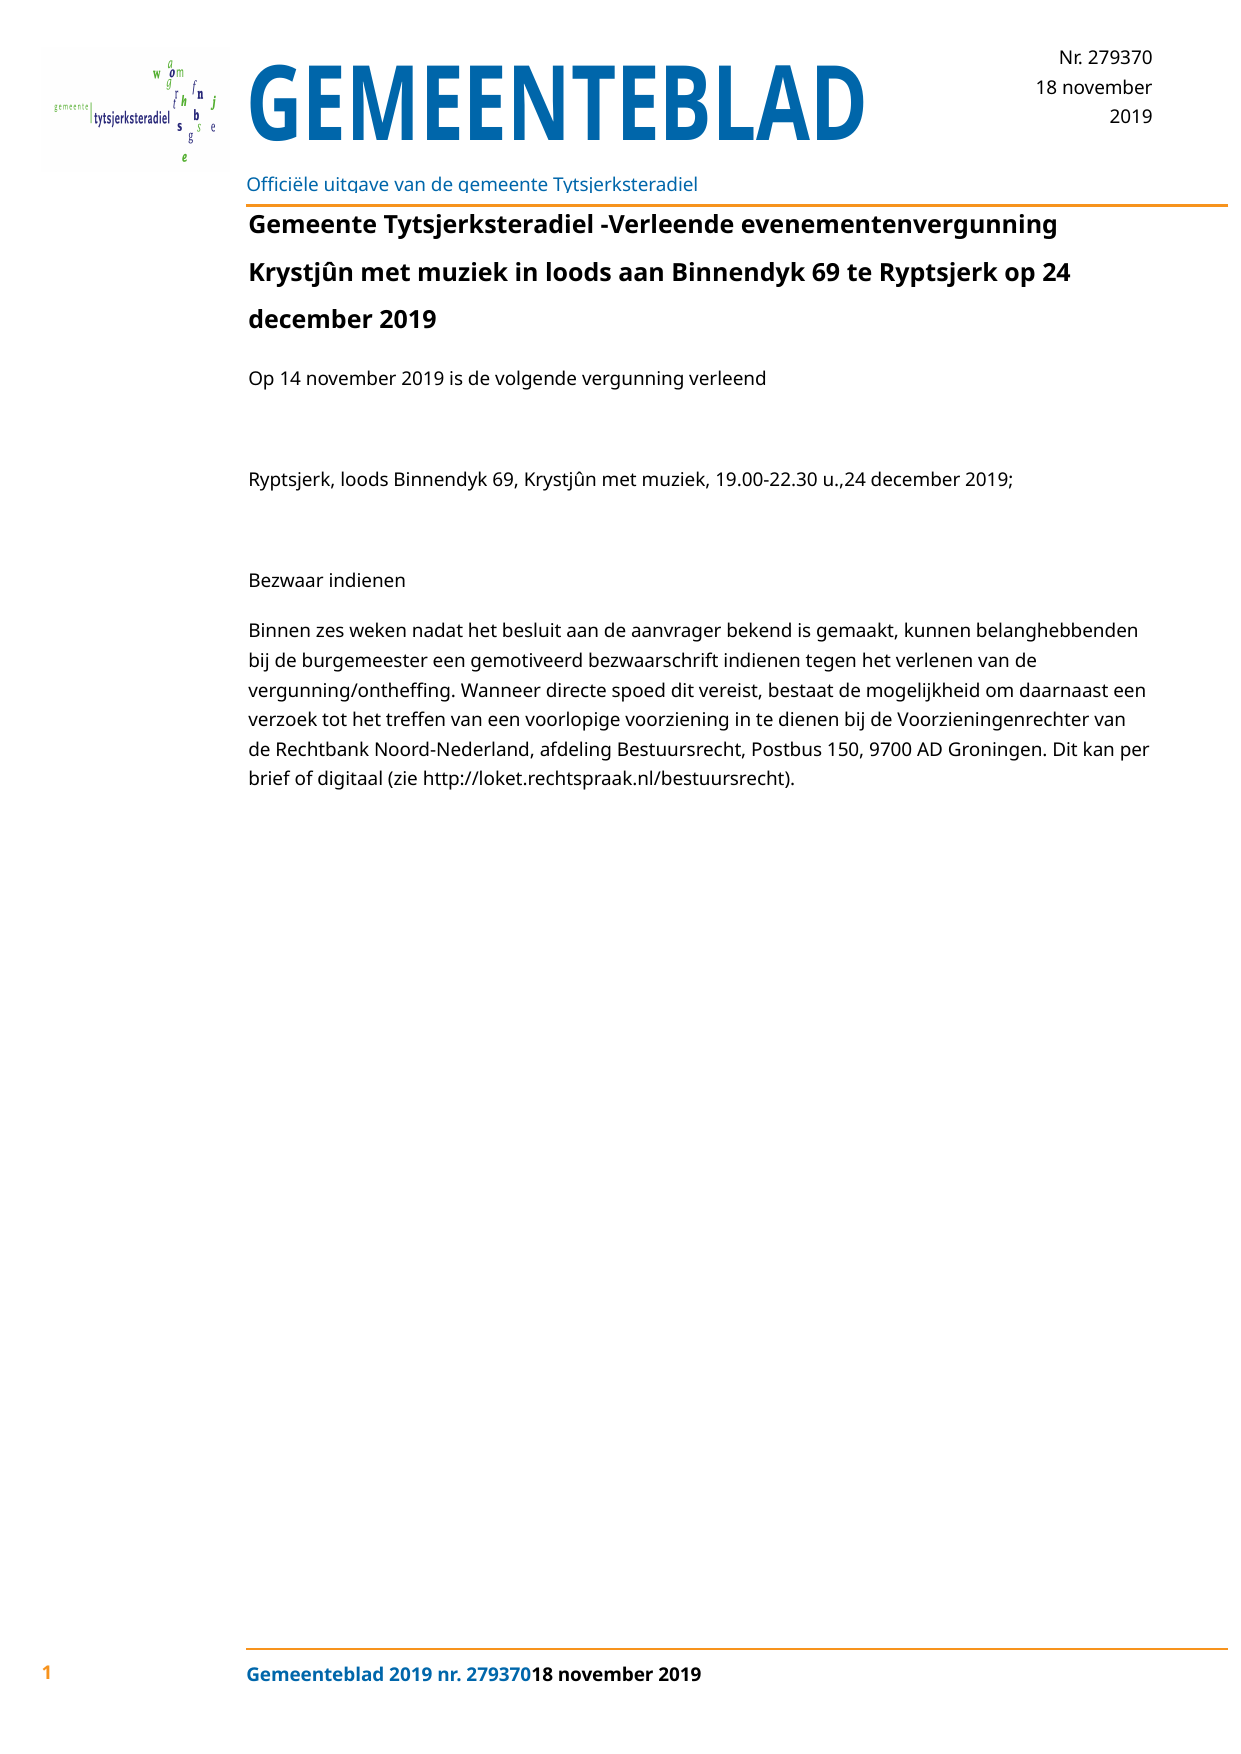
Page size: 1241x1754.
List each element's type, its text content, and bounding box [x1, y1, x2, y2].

text Ryptsjerk, loods Binnendyk 69, Krystjûn met muziek, 19.00-22.30 u.,24 december 2019; [248, 466, 1152, 492]
picture [41, 47, 231, 172]
text Bezwaar indienen [248, 567, 1152, 593]
text Binnen zes weken nadat het besluit aan de aanvrager bekend is gemaakt, kunnen belanghebbenden bij de burgemeester een gemotiveerd bezwaarschrift indienen tegen het verlenen van de vergunning/ontheffing. Wanneer directe spoed dit vereist, bestaat de mogelijkheid om daarnaast een verzoek tot het treffen van een voorlopige voorziening in te dienen bij de Voorzieningenrechter van de Rechtbank Noord-Nederland, afdeling Bestuursrecht, Postbus 150, 9700 AD Groningen. Dit kan per brief of digitaal (zie http://loket.rechtspraak.nl/bestuursrecht). [248, 618, 1152, 791]
text Gemeente Tytsjerksteradiel -Verleende evenementenvergunning Krystjûn met muziek in loods aan Binnendyk 69 te Ryptsjerk op 24 december 2019 [248, 207, 1152, 336]
text Op 14 november 2019 is de volgende vergunning verleend [248, 366, 1152, 391]
